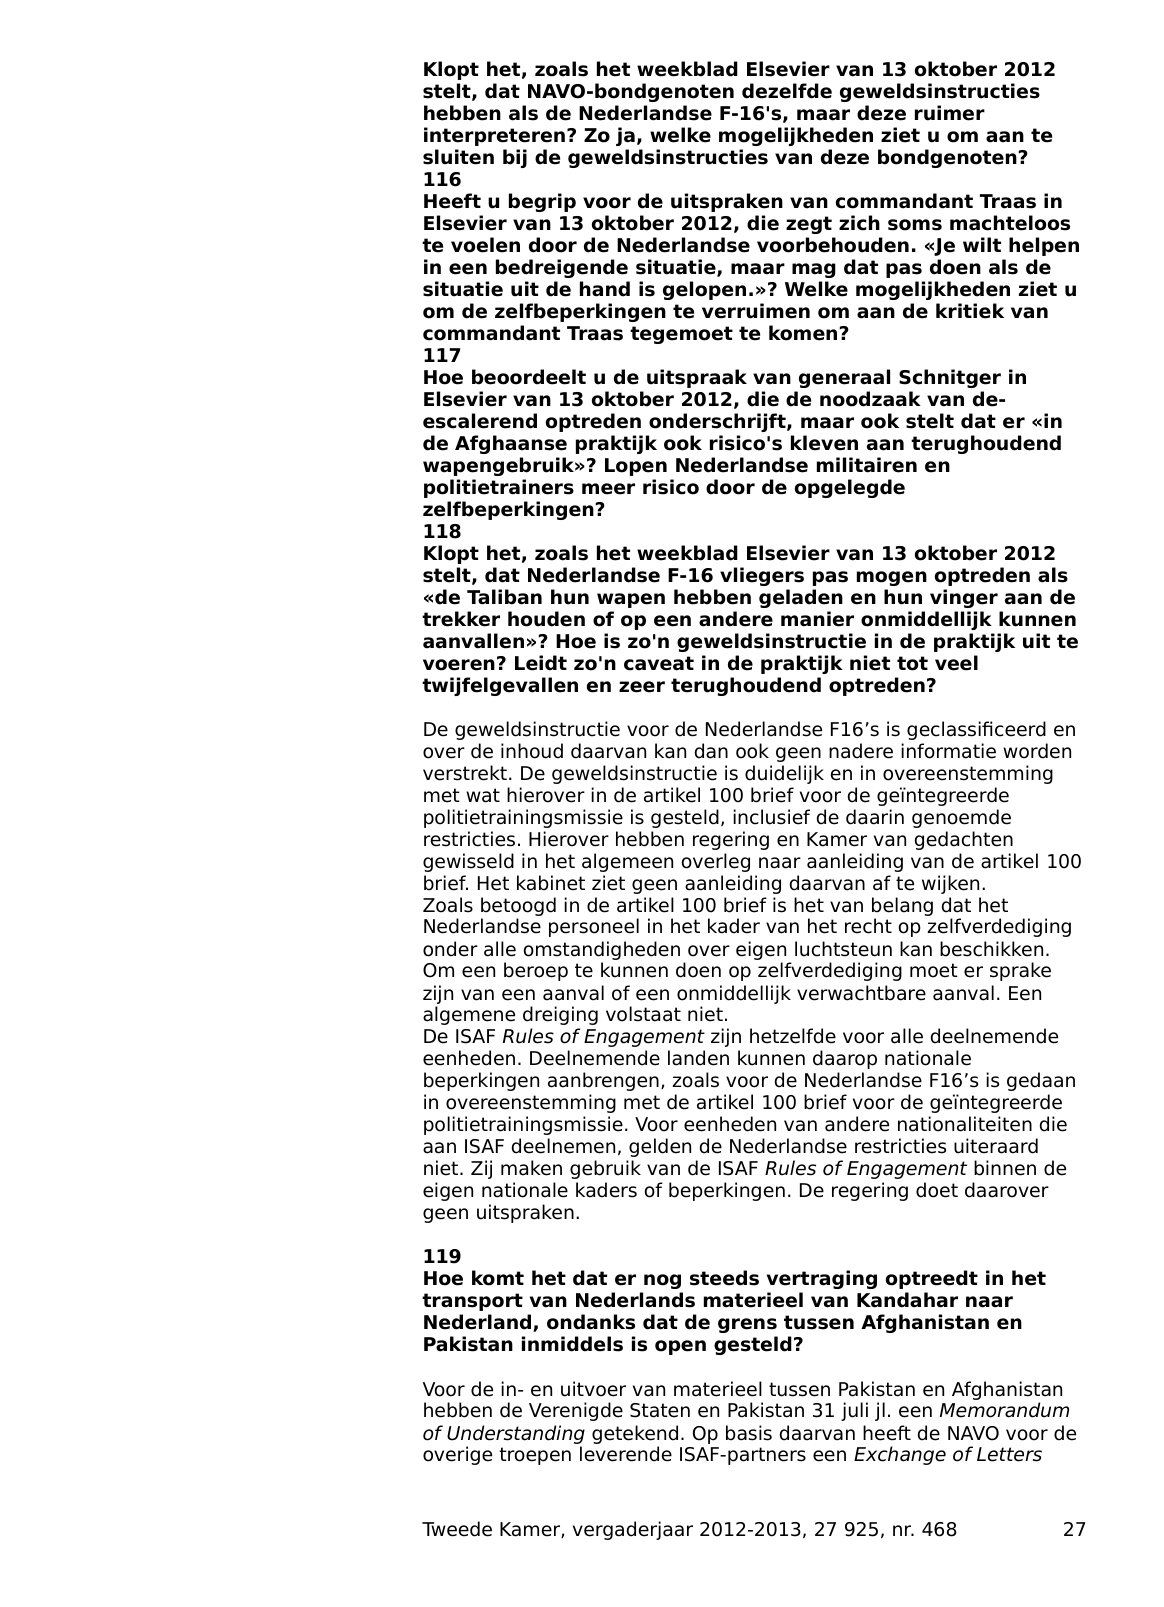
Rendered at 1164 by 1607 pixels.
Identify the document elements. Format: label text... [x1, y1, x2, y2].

text Hoe komt het dat er nog steeds vertraging optreedt in het transport van Nederlands materieel van Kandahar naar Nederland, ondanks dat de grens tussen Afghanistan en Pakistan inmiddels is open gesteld? [422, 1268, 1087, 1356]
text Zoals betoogd in de artikel 100 brief is het van belang dat het Nederlandse personeel in het kader van het recht op zelfverdediging onder alle omstandigheden over eigen luchtsteun kan beschikken. Om een beroep te kunnen doen op zelfverdediging moet er sprake zijn van een aanval of een onmiddellijk verwachtbare aanval. Een algemene dreiging volstaat niet. [422, 894, 1087, 1026]
text Voor de in- en uitvoer van materieel tussen Pakistan en Afghanistan hebben de Verenigde Staten en Pakistan 31 juli jl. een Memorandum of Understanding getekend. Op basis daarvan heeft de NAVO voor de overige troepen leverende ISAF-partners een Exchange of Letters [422, 1378, 1087, 1466]
text De geweldsinstructie voor de Nederlandse F16’s is geclassificeerd en over de inhoud daarvan kan dan ook geen nadere informatie worden verstrekt. De geweldsinstructie is duidelijk en in overeenstemming met wat hierover in de artikel 100 brief voor de geïntegreerde politietrainingsmissie is gesteld, inclusief de daarin genoemde restricties. Hierover hebben regering en Kamer van gedachten gewisseld in het algemeen overleg naar aanleiding van de artikel 100 brief. Het kabinet ziet geen aanleiding daarvan af te wijken. [422, 719, 1087, 894]
text 118 [422, 521, 1087, 543]
text Klopt het, zoals het weekblad Elsevier van 13 oktober 2012 stelt, dat NAVO-bondgenoten dezelfde geweldsinstructies hebben als de Nederlandse F-16's, maar deze ruimer interpreteren? Zo ja, welke mogelijkheden ziet u om aan te sluiten bij de geweldsinstructies van deze bondgenoten? [422, 59, 1087, 169]
text 119 [422, 1246, 1087, 1268]
text Hoe beoordeelt u de uitspraak van generaal Schnitger in Elsevier van 13 oktober 2012, die de noodzaak van de-escalerend optreden onderschrijft, maar ook stelt dat er «in de Afghaanse praktijk ook risico's kleven aan terughoudend wapengebruik»? Lopen Nederlandse militairen en politietrainers meer risico door de opgelegde zelfbeperkingen? [422, 367, 1087, 521]
text Klopt het, zoals het weekblad Elsevier van 13 oktober 2012 stelt, dat Nederlandse F-16 vliegers pas mogen optreden als «de Taliban hun wapen hebben geladen en hun vinger aan de trekker houden of op een andere manier onmiddellijk kunnen aanvallen»? Hoe is zo'n geweldsinstructie in de praktijk uit te voeren? Leidt zo'n caveat in de praktijk niet tot veel twijfelgevallen en zeer terughoudend optreden? [422, 543, 1087, 696]
text 116 [422, 169, 1087, 191]
text De ISAF Rules of Engagement zijn hetzelfde voor alle deelnemende eenheden. Deelnemende landen kunnen daarop nationale beperkingen aanbrengen, zoals voor de Nederlandse F16’s is gedaan in overeenstemming met de artikel 100 brief voor de geïntegreerde politietrainingsmissie. Voor eenheden van andere nationaliteiten die aan ISAF deelnemen, gelden de Nederlandse restricties uiteraard niet. Zij maken gebruik van de ISAF Rules of Engagement binnen de eigen nationale kaders of beperkingen. De regering doet daarover geen uitspraken. [422, 1026, 1087, 1224]
text Heeft u begrip voor de uitspraken van commandant Traas in Elsevier van 13 oktober 2012, die zegt zich soms machteloos te voelen door de Nederlandse voorbehouden. «Je wilt helpen in een bedreigende situatie, maar mag dat pas doen als de situatie uit de hand is gelopen.»? Welke mogelijkheden ziet u om de zelfbeperkingen te verruimen om aan de kritiek van commandant Traas tegemoet te komen? [422, 191, 1087, 345]
text 117 [422, 345, 1087, 367]
